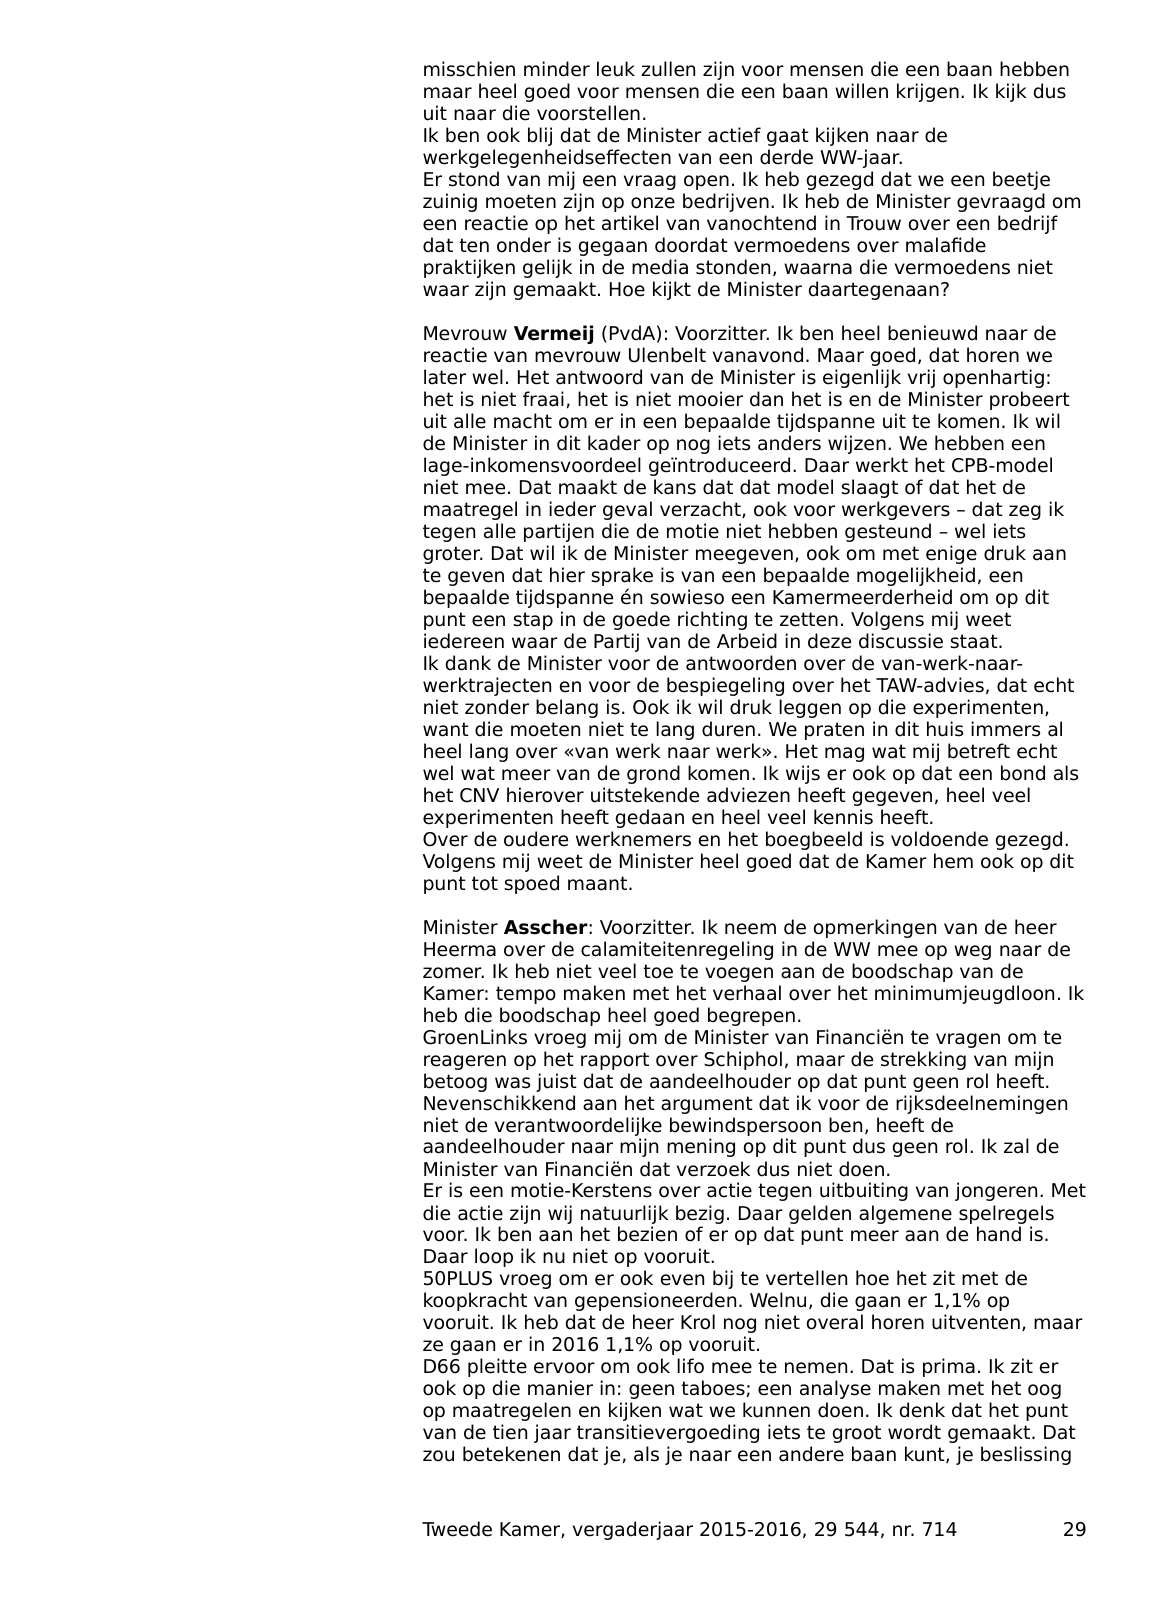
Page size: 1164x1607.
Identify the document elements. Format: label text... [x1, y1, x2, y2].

text D66 pleitte ervoor om ook lifo mee te nemen. Dat is prima. Ik zit er ook op die manier in: geen taboes; een analyse maken met het oog op maatregelen en kijken wat we kunnen doen. Ik denk dat het punt van de tien jaar transitievergoeding iets te groot wordt gemaakt. Dat zou betekenen dat je, als je naar een andere baan kunt, je beslissing [422, 1356, 1087, 1466]
text GroenLinks vroeg mij om de Minister van Financiën te vragen om te reageren op het rapport over Schiphol, maar de strekking van mijn betoog was juist dat de aandeelhouder op dat punt geen rol heeft. Nevenschikkend aan het argument dat ik voor de rijksdeelnemingen niet de verantwoordelijke bewindspersoon ben, heeft de aandeelhouder naar mijn mening op dit punt dus geen rol. Ik zal de Minister van Financiën dat verzoek dus niet doen. [422, 1027, 1087, 1180]
text Er is een motie-Kerstens over actie tegen uitbuiting van jongeren. Met die actie zijn wij natuurlijk bezig. Daar gelden algemene spelregels voor. Ik ben aan het bezien of er op dat punt meer aan de hand is. Daar loop ik nu niet op vooruit. [422, 1180, 1087, 1268]
text Ik ben ook blij dat de Minister actief gaat kijken naar de werkgelegenheidseffecten van een derde WW-jaar. [422, 125, 1087, 169]
text Ik dank de Minister voor de antwoorden over de van-werk-naar-werktrajecten en voor de bespiegeling over het TAW-advies, dat echt niet zonder belang is. Ook ik wil druk leggen op die experimenten, want die moeten niet te lang duren. We praten in dit huis immers al heel lang over «van werk naar werk». Het mag wat mij betreft echt wel wat meer van de grond komen. Ik wijs er ook op dat een bond als het CNV hierover uitstekende adviezen heeft gegeven, heel veel experimenten heeft gedaan en heel veel kennis heeft. [422, 653, 1087, 828]
text Over de oudere werknemers en het boegbeeld is voldoende gezegd. Volgens mij weet de Minister heel goed dat de Kamer hem ook op dit punt tot spoed maant. [422, 828, 1087, 894]
text Minister Asscher: Voorzitter. Ik neem de opmerkingen van de heer Heerma over de calamiteitenregeling in de WW mee op weg naar de zomer. Ik heb niet veel toe te voegen aan de boodschap van de Kamer: tempo maken met het verhaal over het minimumjeugdloon. Ik heb die boodschap heel goed begrepen. [422, 917, 1087, 1027]
text Mevrouw Vermeij (PvdA): Voorzitter. Ik ben heel benieuwd naar de reactie van mevrouw Ulenbelt vanavond. Maar goed, dat horen we later wel. Het antwoord van de Minister is eigenlijk vrij openhartig: het is niet fraai, het is niet mooier dan het is en de Minister probeert uit alle macht om er in een bepaalde tijdspanne uit te komen. Ik wil de Minister in dit kader op nog iets anders wijzen. We hebben een lage-inkomensvoordeel geïntroduceerd. Daar werkt het CPB-model niet mee. Dat maakt de kans dat dat model slaagt of dat het de maatregel in ieder geval verzacht, ook voor werkgevers – dat zeg ik tegen alle partijen die de motie niet hebben gesteund – wel iets groter. Dat wil ik de Minister meegeven, ook om met enige druk aan te geven dat hier sprake is van een bepaalde mogelijkheid, een bepaalde tijdspanne én sowieso een Kamermeerderheid om op dit punt een stap in de goede richting te zetten. Volgens mij weet iedereen waar de Partij van de Arbeid in deze discussie staat. [422, 323, 1087, 653]
text 50PLUS vroeg om er ook even bij te vertellen hoe het zit met de koopkracht van gepensioneerden. Welnu, die gaan er 1,1% op vooruit. Ik heb dat de heer Krol nog niet overal horen uitventen, maar ze gaan er in 2016 1,1% op vooruit. [422, 1268, 1087, 1356]
text Er stond van mij een vraag open. Ik heb gezegd dat we een beetje zuinig moeten zijn op onze bedrijven. Ik heb de Minister gevraagd om een reactie op het artikel van vanochtend in Trouw over een bedrijf dat ten onder is gegaan doordat vermoedens over malafide praktijken gelijk in de media stonden, waarna die vermoedens niet waar zijn gemaakt. Hoe kijkt de Minister daartegenaan? [422, 169, 1087, 301]
text misschien minder leuk zullen zijn voor mensen die een baan hebben maar heel goed voor mensen die een baan willen krijgen. Ik kijk dus uit naar die voorstellen. [422, 59, 1087, 125]
